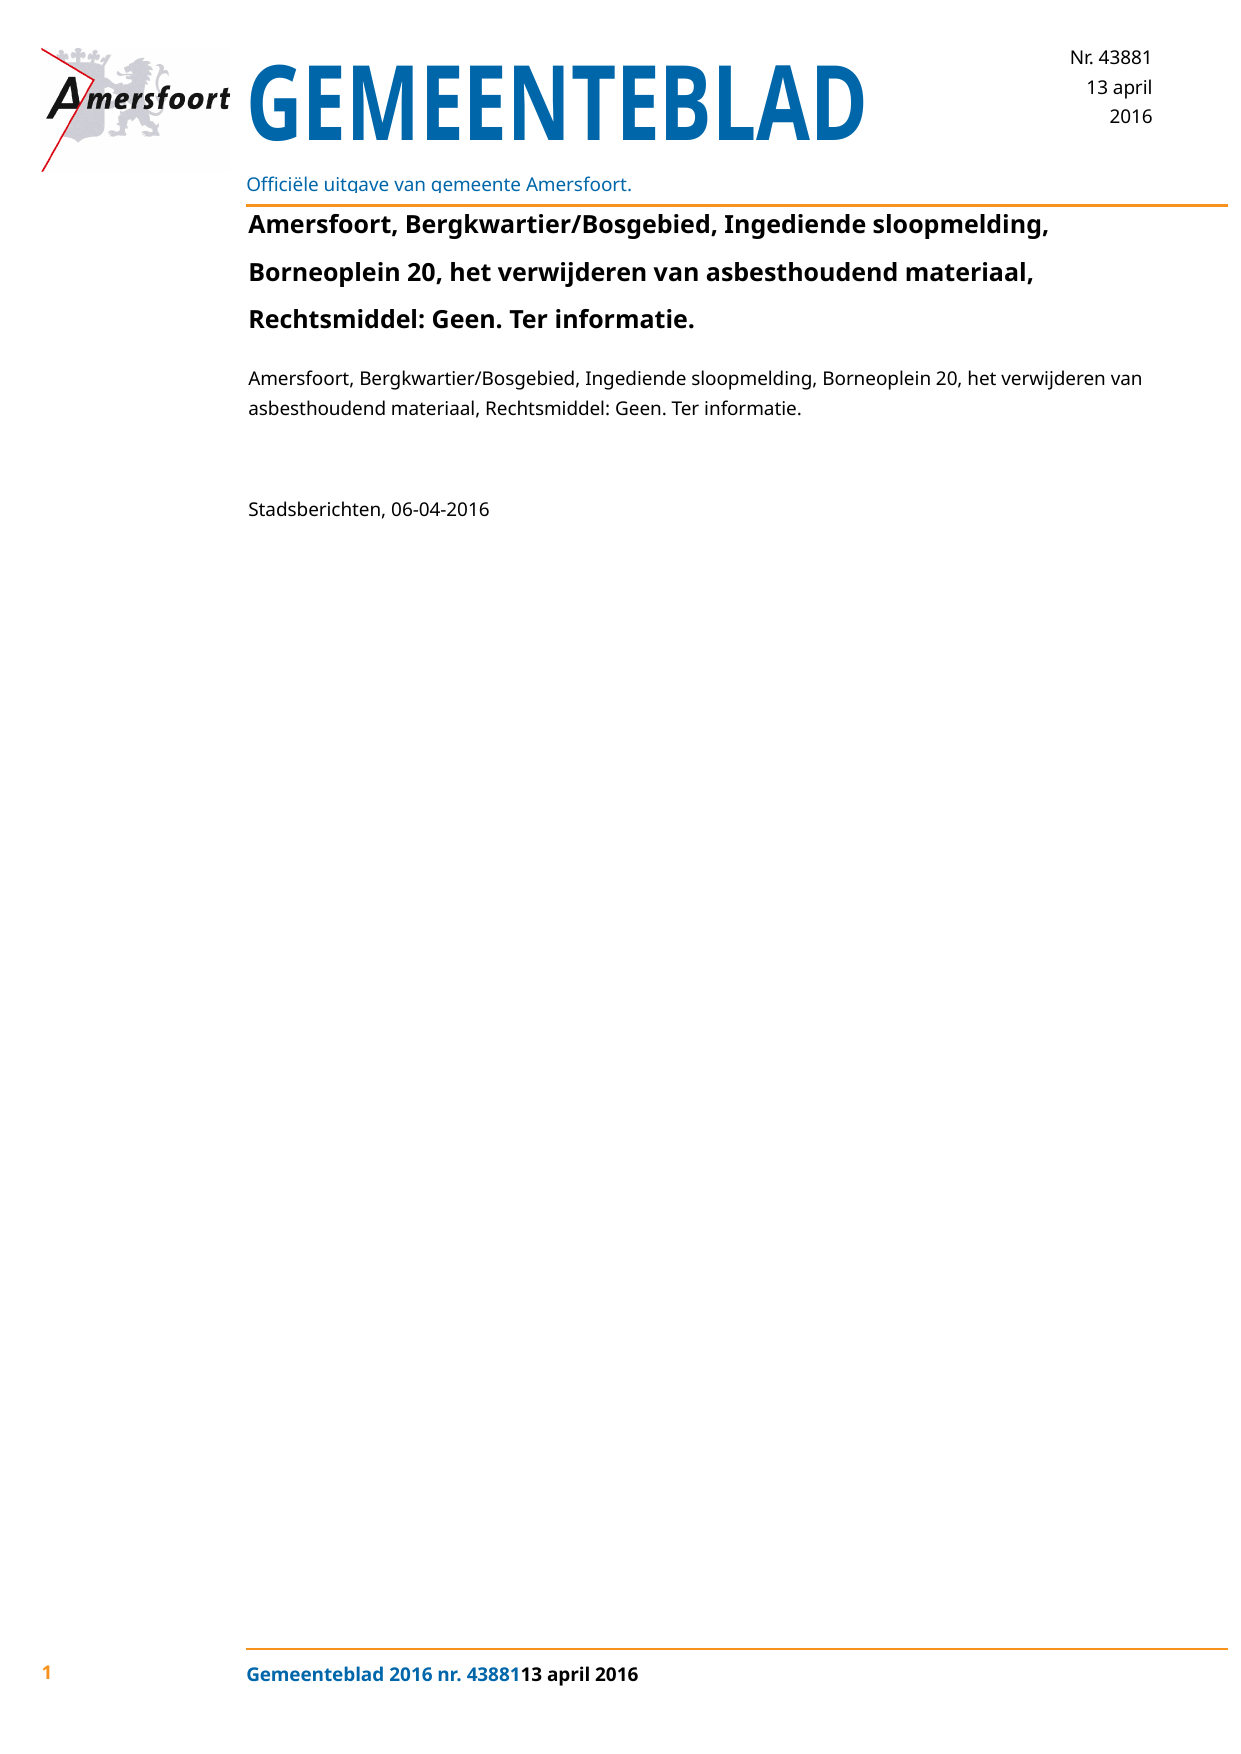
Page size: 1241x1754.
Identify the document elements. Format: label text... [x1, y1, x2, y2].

picture [41, 47, 231, 172]
text Amersfoort, Bergkwartier/Bosgebied, Ingediende sloopmelding, Borneoplein 20, het verwijderen van asbesthoudend materiaal, Rechtsmiddel: Geen. Ter informatie. [248, 207, 1152, 336]
text Stadsberichten, 06-04-2016 [248, 496, 1152, 522]
text Amersfoort, Bergkwartier/Bosgebied, Ingediende sloopmelding, Borneoplein 20, het verwijderen van asbesthoudend materiaal, Rechtsmiddel: Geen. Ter informatie. [248, 366, 1152, 421]
